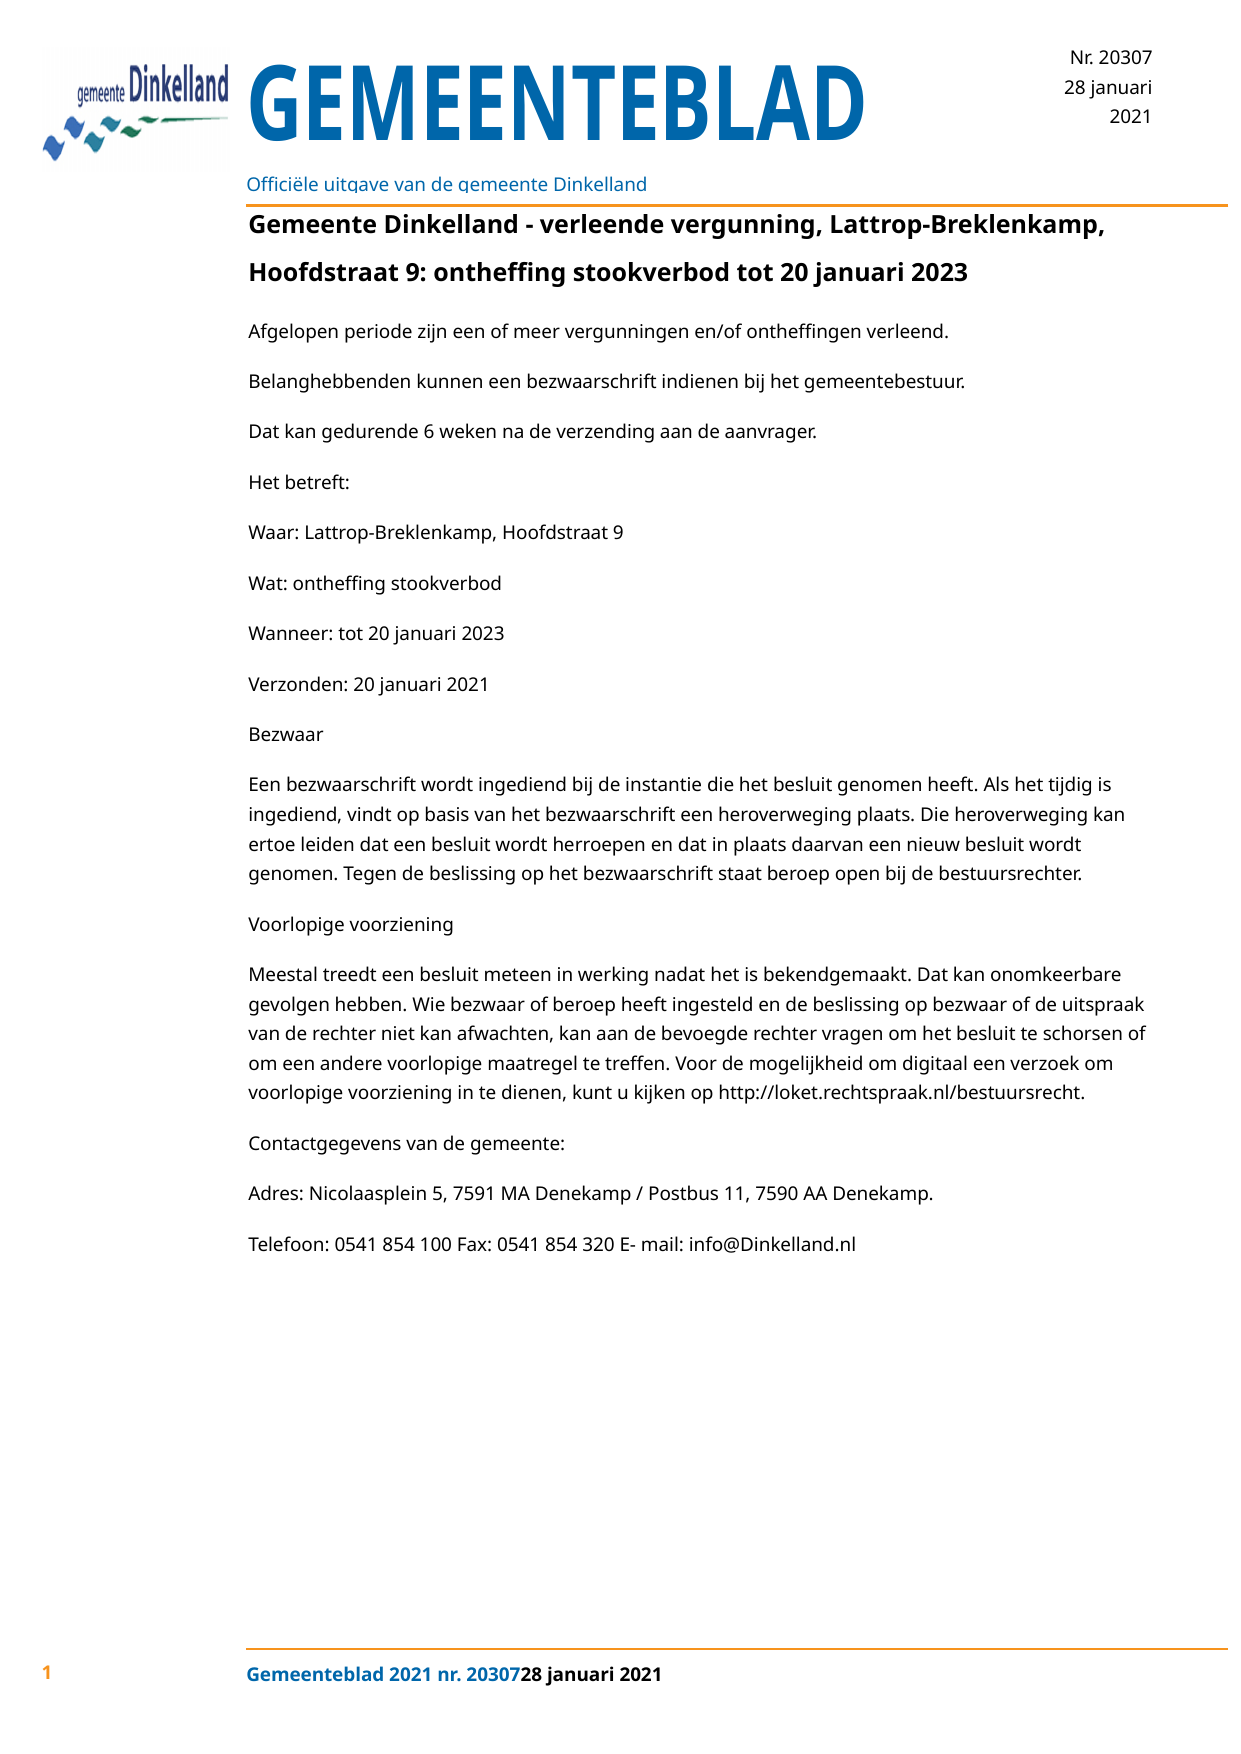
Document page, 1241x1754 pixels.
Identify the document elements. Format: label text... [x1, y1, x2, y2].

text Telefoon: 0541 854 100 Fax: 0541 854 320 E- mail: info@Dinkelland.nl [248, 1231, 1152, 1257]
text Adres: Nicolaasplein 5, 7591 MA Denekamp / Postbus 11, 7590 AA Denekamp. [248, 1180, 1152, 1206]
text Afgelopen periode zijn een of meer vergunningen en/of ontheffingen verleend. [248, 318, 1152, 344]
text Contactgegevens van de gemeente: [248, 1130, 1152, 1156]
text Bezwaar [248, 721, 1152, 747]
picture [41, 47, 231, 172]
text Voorlopige voorziening [248, 911, 1152, 937]
text Verzonden: 20 januari 2021 [248, 671, 1152, 697]
text Het betreft: [248, 469, 1152, 495]
text Dat kan gedurende 6 weken na de verzending aan de aanvrager. [248, 419, 1152, 444]
text Waar: Lattrop-Breklenkamp, Hoofdstraat 9 [248, 519, 1152, 545]
text Wat: ontheffing stookverbod [248, 570, 1152, 596]
text Wanneer: tot 20 januari 2023 [248, 620, 1152, 646]
text Meestal treedt een besluit meteen in werking nadat het is bekendgemaakt. Dat kan onomkeerbare gevolgen hebben. Wie bezwaar of beroep heeft ingesteld en de beslissing op bezwaar of de uitspraak van de rechter niet kan afwachten, kan aan de bevoegde rechter vragen om het besluit te schorsen of om een andere voorlopige maatregel te treffen. Voor de mogelijkheid om digitaal een verzoek om voorlopige voorziening in te dienen, kunt u kijken op http://loket.rechtspraak.nl/bestuursrecht. [248, 961, 1152, 1105]
text Een bezwaarschrift wordt ingediend bij de instantie die het besluit genomen heeft. Als het tijdig is ingediend, vindt op basis van het bezwaarschrift een heroverweging plaats. Die heroverweging kan ertoe leiden dat een besluit wordt herroepen en dat in plaats daarvan een nieuw besluit wordt genomen. Tegen de beslissing op het bezwaarschrift staat beroep open bij de bestuursrechter. [248, 772, 1152, 886]
text Gemeente Dinkelland - verleende vergunning, Lattrop-Breklenkamp, Hoofdstraat 9: ontheffing stookverbod tot 20 januari 2023 [248, 207, 1152, 288]
text Belanghebbenden kunnen een bezwaarschrift indienen bij het gemeentebestuur. [248, 368, 1152, 394]
